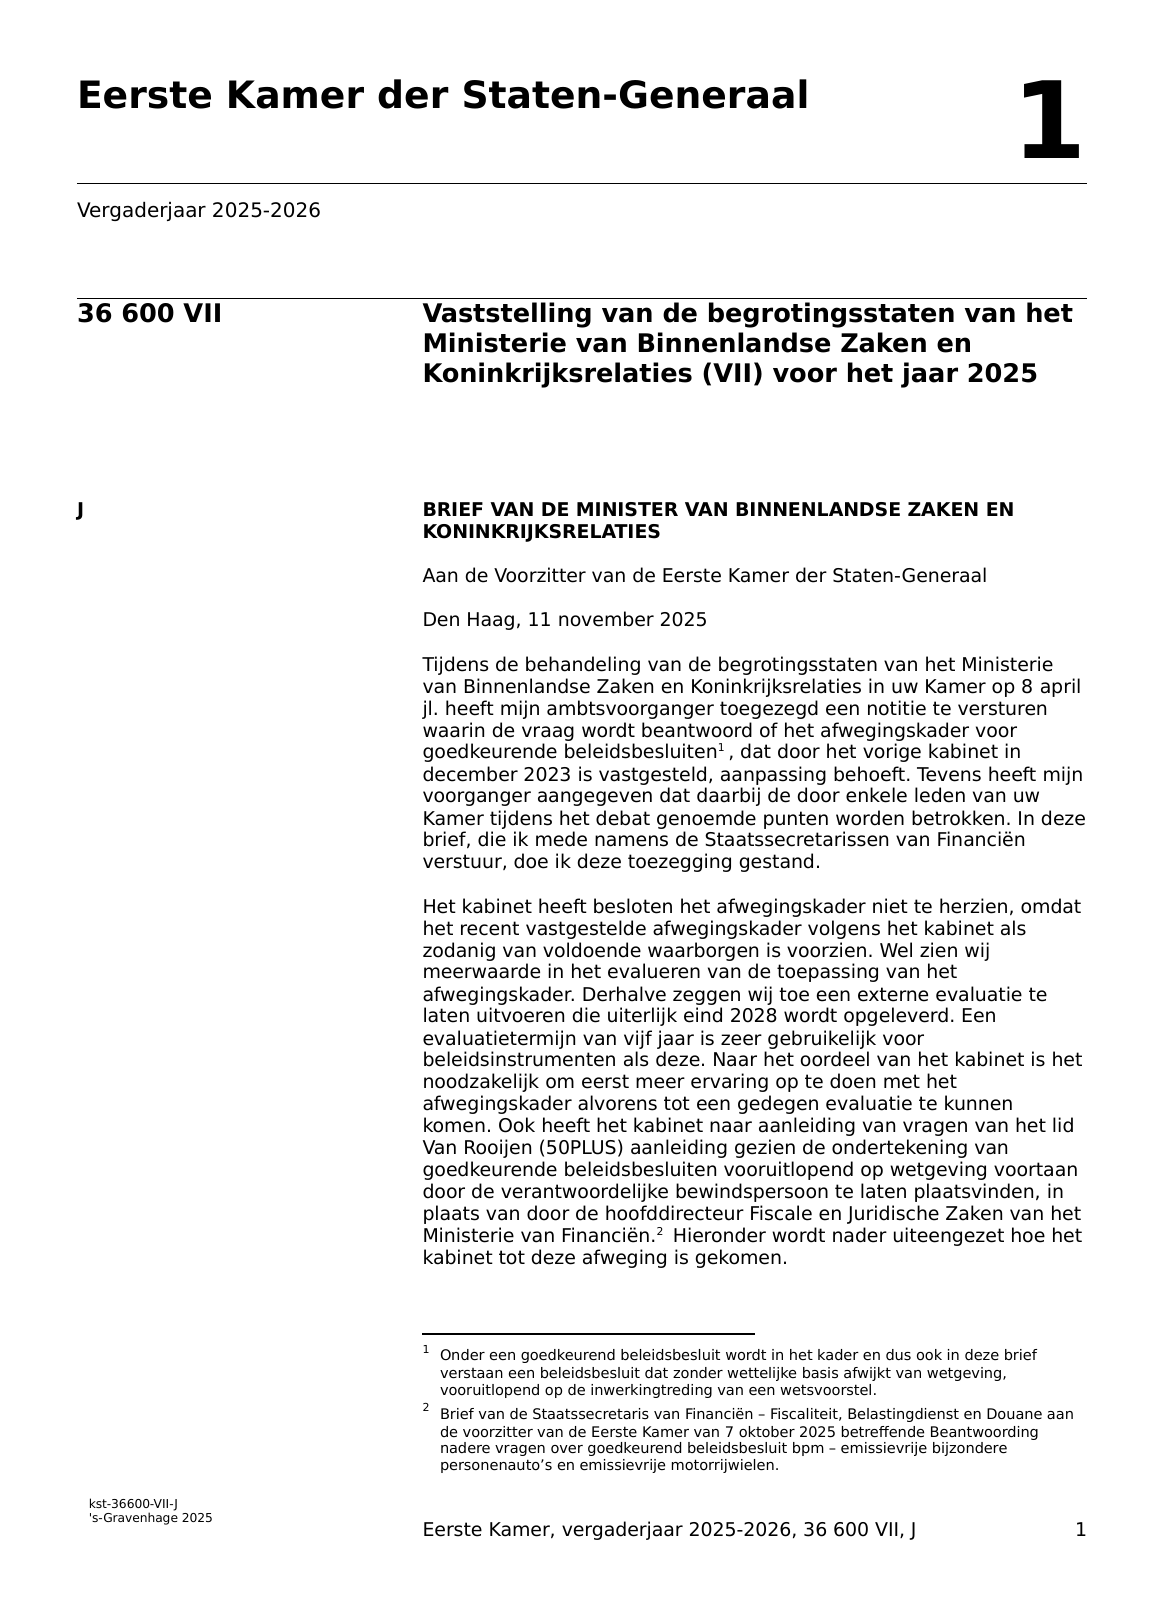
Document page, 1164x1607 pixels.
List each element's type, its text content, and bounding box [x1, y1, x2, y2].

text Brief van de Staatssecretaris van Financiën – Fiscaliteit, Belastingdienst en Douane aan de voorzitter van de Eerste Kamer van 7 oktober 2025 betreffende Beantwoording nadere vragen over goedkeurend beleidsbesluit bpm – emissievrije bijzondere personenauto’s en emissievrije motorrijwielen. [422, 1402, 1087, 1474]
table_header 1 [886, 59, 1087, 183]
table_header Eerste Kamer der Staten-Generaal [77, 59, 886, 183]
text Tijdens de behandeling van de begrotingsstaten van het Ministerie van Binnenlandse Zaken en Koninkrijksrelaties in uw Kamer op 8 april jl. heeft mijn ambtsvoorganger toegezegd een notitie te versturen waarin de vraag wordt beantwoord of het afwegingskader voor goedkeurende beleidsbesluiten, dat door het vorige kabinet in december 2023 is vastgesteld, aanpassing behoeft. Tevens heeft mijn voorganger aangegeven dat daarbij de door enkele leden van uw Kamer tijdens het debat genoemde punten worden betrokken. In deze brief, die ik mede namens de Staatssecretarissen van Financiën verstuur, doe ik deze toezegging gestand. [422, 653, 1087, 873]
text Het kabinet heeft besloten het afwegingskader niet te herzien, omdat het recent vastgestelde afwegingskader volgens het kabinet als zodanig van voldoende waarborgen is voorzien. Wel zien wij meerwaarde in het evalueren van de toepassing van het afwegingskader. Derhalve zeggen wij toe een externe evaluatie te laten uitvoeren die uiterlijk eind 2028 wordt opgeleverd. Een evaluatietermijn van vijf jaar is zeer gebruikelijk voor beleidsinstrumenten als deze. Naar het oordeel van het kabinet is het noodzakelijk om eerst meer ervaring op te doen met het afwegingskader alvorens tot een gedegen evaluatie te kunnen komen. Ook heeft het kabinet naar aanleiding van vragen van het lid Van Rooijen (50PLUS) aanleiding gezien de ondertekening van goedkeurende beleidsbesluiten vooruitlopend op wetgeving voortaan door de verantwoordelijke bewindspersoon te laten plaatsvinden, in plaats van door de hoofddirecteur Fiscale en Juridische Zaken van het Ministerie van Financiën. Hieronder wordt nader uiteengezet hoe het kabinet tot deze afweging is gekomen. [422, 896, 1087, 1269]
text 's-Gravenhage 2025 [88, 1511, 323, 1525]
text Onder een goedkeurend beleidsbesluit wordt in het kader en dus ook in deze brief verstaan een beleidsbesluit dat zonder wettelijke basis afwijkt van wetgeving, vooruitlopend op de inwerkingtreding van een wetsvoorstel. [422, 1343, 1087, 1399]
subtitle J BRIEF VAN DE MINISTER VAN BINNENLANDSE ZAKEN EN KONINKRIJKSRELATIES [77, 499, 1087, 543]
text Den Haag, 11 november 2025 [422, 609, 1087, 631]
subtitle 36 600 VII Vaststelling van de begrotingsstaten van het Ministerie van Binnenlandse Zaken en Koninkrijksrelaties (VII) voor het jaar 2025 [77, 299, 1087, 388]
text Aan de Voorzitter van de Eerste Kamer der Staten-Generaal [422, 565, 1087, 587]
table_cell Vergaderjaar 2025-2026 [77, 184, 1087, 298]
text kst-36600-VII-J [88, 1497, 323, 1511]
